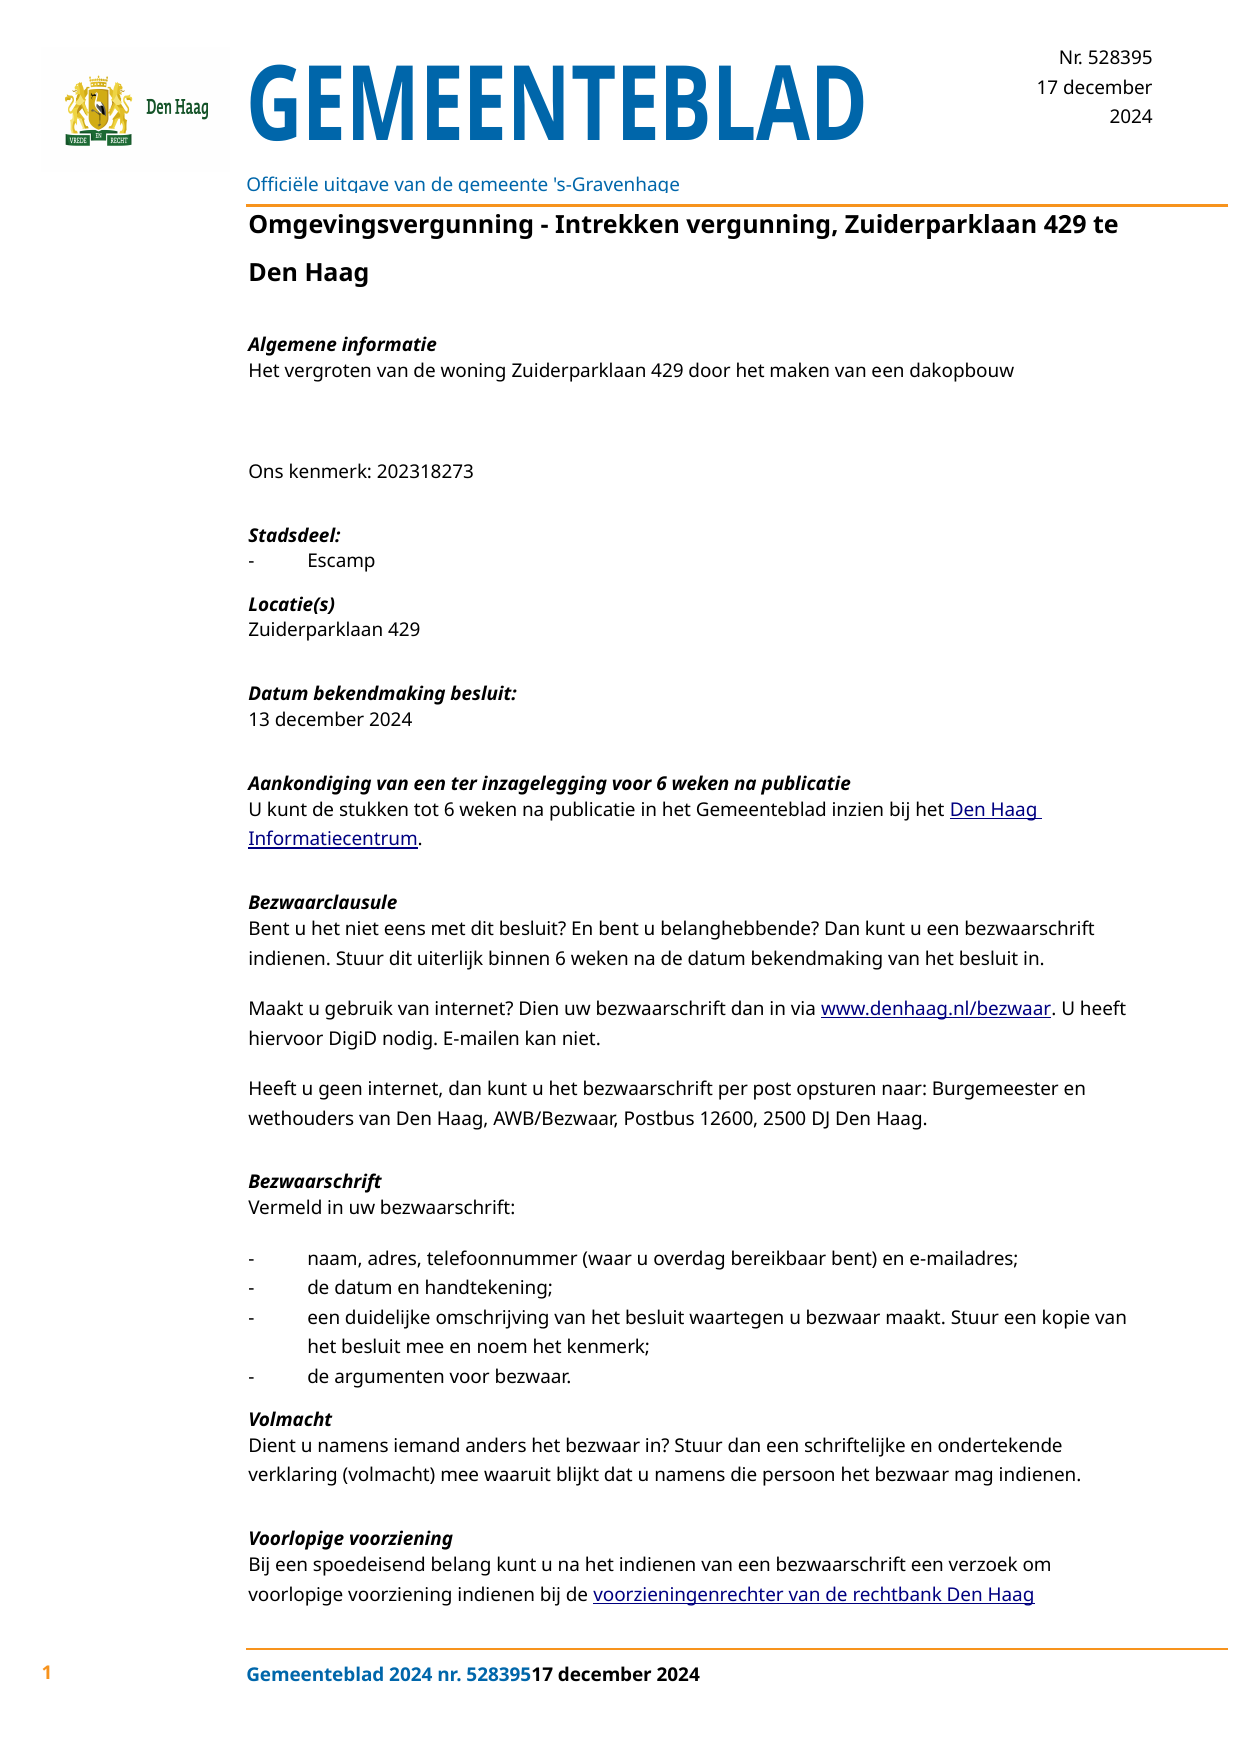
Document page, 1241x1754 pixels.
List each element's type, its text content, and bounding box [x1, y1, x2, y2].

text Datum bekendmaking besluit: [248, 681, 1152, 706]
picture [41, 47, 231, 172]
text Locatie(s) [248, 591, 1152, 617]
text Zuiderparklaan 429 [248, 617, 1152, 642]
text Stadsdeel: [248, 522, 1152, 548]
list de argumenten voor bezwaar. [248, 1363, 1152, 1389]
text Bezwaarschrift [248, 1169, 1152, 1194]
text Voorlopige voorziening [248, 1526, 1152, 1551]
text Bent u het niet eens met dit besluit? En bent u belanghebbende? Dan kunt u een bezwaarschrift indienen. Stuur dit uiterlijk binnen 6 weken na de datum bekendmaking van het besluit in. [248, 915, 1152, 971]
text Vermeld in uw bezwaarschrift: [248, 1194, 1152, 1220]
text Aankondiging van een ter inzagelegging voor 6 weken na publicatie [248, 770, 1152, 796]
text U kunt de stukken tot 6 weken na publicatie in het Gemeenteblad inzien bij het Den Haag Informatiecentrum. [248, 796, 1152, 851]
text Ons kenmerk: 202318273 [248, 458, 1152, 484]
text Bezwaarclausule [248, 889, 1152, 915]
text Heeft u geen internet, dan kunt u het bezwaarschrift per post opsturen naar: Burgemeester en wethouders van Den Haag, AWB/Bezwaar, Postbus 12600, 2500 DJ Den Haag. [248, 1075, 1152, 1131]
list Escamp [248, 548, 1152, 573]
text Algemene informatie [248, 331, 1152, 357]
list de datum en handtekening; [248, 1274, 1152, 1300]
text Volmacht [248, 1406, 1152, 1432]
text Het vergroten van de woning Zuiderparklaan 429 door het maken van een dakopbouw [248, 357, 1152, 383]
list naam, adres, telefoonnummer (waar u overdag bereikbaar bent) en e-mailadres; [248, 1245, 1152, 1271]
text Maakt u gebruik van internet? Dien uw bezwaarschrift dan in via www.denhaag.nl/bezwaar. U heeft hiervoor DigiD nodig. E-mailen kan niet. [248, 995, 1152, 1051]
text 13 december 2024 [248, 706, 1152, 732]
text Dient u namens iemand anders het bezwaar in? Stuur dan een schriftelijke en ondertekende verklaring (volmacht) mee waaruit blijkt dat u namens die persoon het bezwaar mag indienen. [248, 1432, 1152, 1487]
text Bij een spoedeisend belang kunt u na het indienen van een bezwaarschrift een verzoek om voorlopige voorziening indienen bij de voorzieningenrechter van de rechtbank Den Haag [248, 1551, 1152, 1607]
list een duidelijke omschrijving van het besluit waartegen u bezwaar maakt. Stuur een kopie van het besluit mee en noem het kenmerk; [248, 1304, 1152, 1359]
text Omgevingsvergunning - Intrekken vergunning, Zuiderparklaan 429 te Den Haag [248, 207, 1152, 288]
